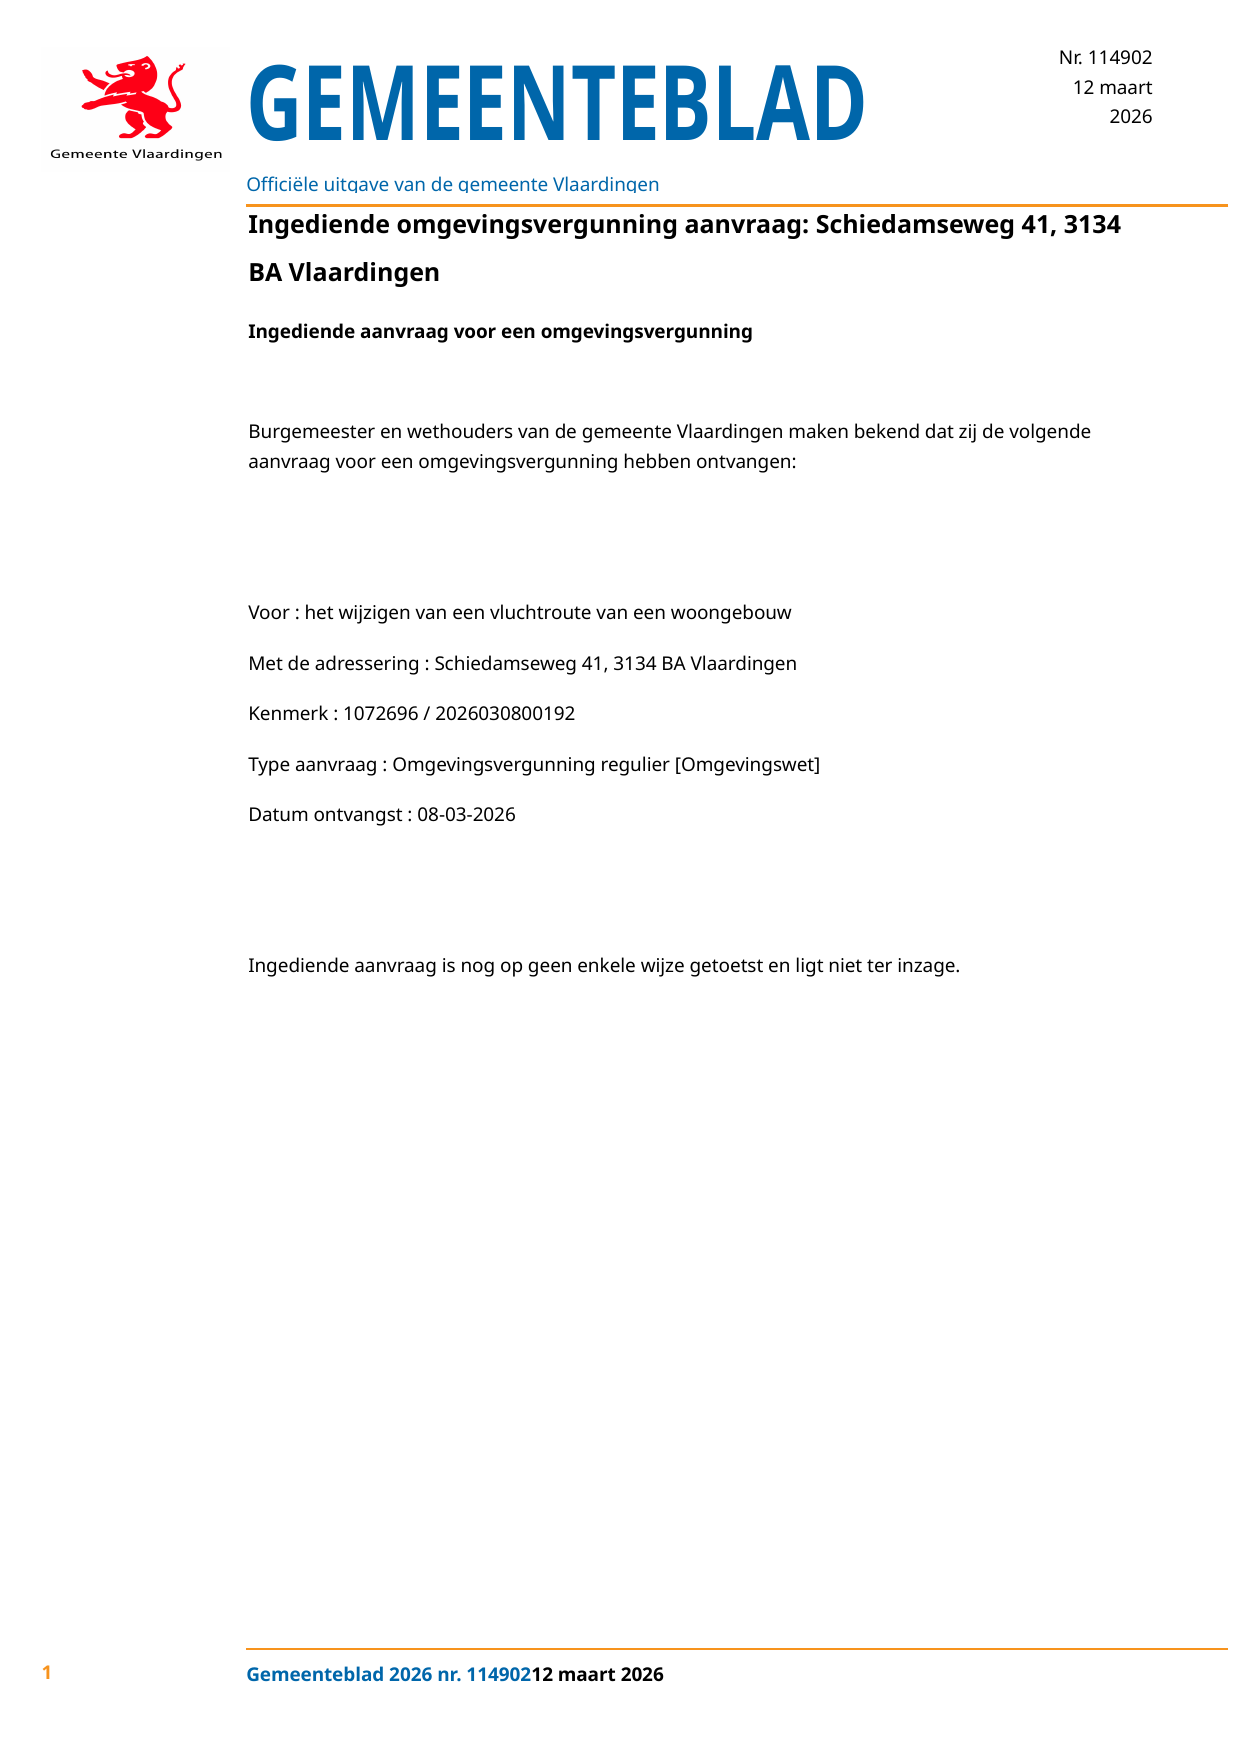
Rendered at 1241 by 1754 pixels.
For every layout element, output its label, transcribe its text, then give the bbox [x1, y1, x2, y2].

text Ingediende omgevingsvergunning aanvraag: Schiedamseweg 41, 3134 BA Vlaardingen [248, 207, 1152, 288]
picture [41, 47, 231, 172]
text Type aanvraag : Omgevingsvergunning regulier [Omgevingswet] [248, 751, 1152, 777]
text Met de adressering : Schiedamseweg 41, 3134 BA Vlaardingen [248, 650, 1152, 676]
text Ingediende aanvraag voor een omgevingsvergunning [248, 318, 1152, 344]
text Voor : het wijzigen van een vluchtroute van een woongebouw [248, 599, 1152, 625]
text Ingediende aanvraag is nog op geen enkele wijze getoetst en ligt niet ter inzage. [248, 952, 1152, 978]
text Datum ontvangst : 08-03-2026 [248, 801, 1152, 827]
text Burgemeester en wethouders van de gemeente Vlaardingen maken bekend dat zij de volgende aanvraag voor een omgevingsvergunning hebben ontvangen: [248, 419, 1152, 474]
text Kenmerk : 1072696 / 2026030800192 [248, 700, 1152, 726]
